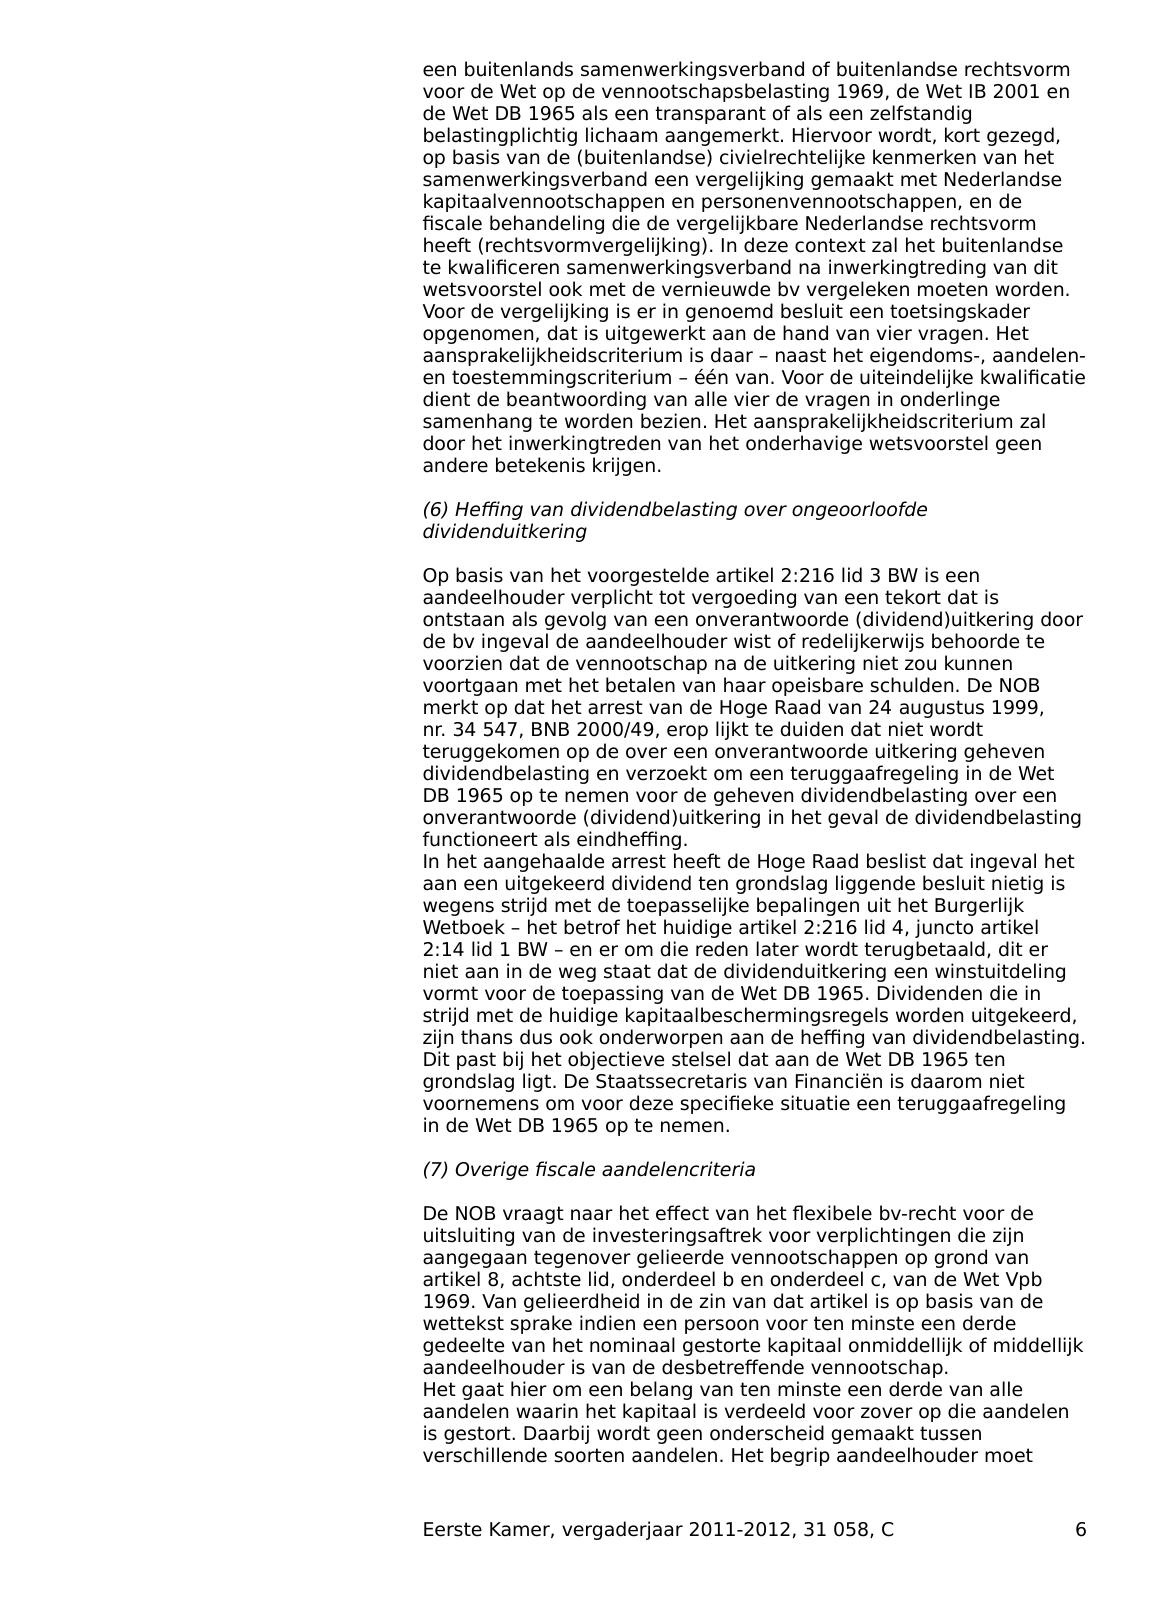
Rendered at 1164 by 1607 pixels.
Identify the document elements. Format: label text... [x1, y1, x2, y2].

text In het aangehaalde arrest heeft de Hoge Raad beslist dat ingeval het aan een uitgekeerd dividend ten grondslag liggende besluit nietig is wegens strijd met de toepasselijke bepalingen uit het Burgerlijk Wetboek – het betrof het huidige artikel 2:216 lid 4, juncto artikel 2:14 lid 1 BW – en er om die reden later wordt terugbetaald, dit er niet aan in de weg staat dat de dividenduitkering een winstuitdeling vormt voor de toepassing van de Wet DB 1965. Dividenden die in strijd met de huidige kapitaalbeschermingsregels worden uitgekeerd, zijn thans dus ook onderworpen aan de heffing van dividendbelasting. Dit past bij het objectieve stelsel dat aan de Wet DB 1965 ten grondslag ligt. De Staatssecretaris van Financiën is daarom niet voornemens om voor deze specifieke situatie een teruggaafregeling in de Wet DB 1965 op te nemen. [422, 851, 1087, 1136]
text De NOB vraagt naar het effect van het flexibele bv-recht voor de uitsluiting van de investeringsaftrek voor verplichtingen die zijn aangegaan tegenover gelieerde vennootschappen op grond van artikel 8, achtste lid, onderdeel b en onderdeel c, van de Wet Vpb 1969. Van gelieerdheid in de zin van dat artikel is op basis van de wettekst sprake indien een persoon voor ten minste een derde gedeelte van het nominaal gestorte kapitaal onmiddellijk of middellijk aandeelhouder is van de desbetreffende vennootschap. [422, 1203, 1087, 1379]
text Op basis van het voorgestelde artikel 2:216 lid 3 BW is een aandeelhouder verplicht tot vergoeding van een tekort dat is ontstaan als gevolg van een onverantwoorde (dividend)uitkering door de bv ingeval de aandeelhouder wist of redelijkerwijs behoorde te voorzien dat de vennootschap na de uitkering niet zou kunnen voortgaan met het betalen van haar opeisbare schulden. De NOB merkt op dat het arrest van de Hoge Raad van 24 augustus 1999, nr. 34 547, BNB 2000/49, erop lijkt te duiden dat niet wordt teruggekomen op de over een onverantwoorde uitkering geheven dividendbelasting en verzoekt om een teruggaafregeling in de Wet DB 1965 op te nemen voor de geheven dividendbelasting over een onverantwoorde (dividend)uitkering in het geval de dividendbelasting functioneert als eindheffing. [422, 565, 1087, 851]
subtitle (6) Heffing van dividendbelasting over ongeoorloofde dividenduitkering [422, 499, 1087, 543]
subtitle (7) Overige fiscale aandelencriteria [422, 1159, 1087, 1181]
text een buitenlands samenwerkingsverband of buitenlandse rechtsvorm voor de Wet op de vennootschapsbelasting 1969, de Wet IB 2001 en de Wet DB 1965 als een transparant of als een zelfstandig belastingplichtig lichaam aangemerkt. Hiervoor wordt, kort gezegd, op basis van de (buitenlandse) civielrechtelijke kenmerken van het samenwerkingsverband een vergelijking gemaakt met Nederlandse kapitaalvennootschappen en personenvennootschappen, en de fiscale behandeling die de vergelijkbare Nederlandse rechtsvorm heeft (rechtsvormvergelijking). In deze context zal het buitenlandse te kwalificeren samenwerkingsverband na inwerkingtreding van dit wetsvoorstel ook met de vernieuwde bv vergeleken moeten worden. Voor de vergelijking is er in genoemd besluit een toetsingskader opgenomen, dat is uitgewerkt aan de hand van vier vragen. Het aansprakelijkheidscriterium is daar – naast het eigendoms-, aandelen- en toestemmingscriterium – één van. Voor de uiteindelijke kwalificatie dient de beantwoording van alle vier de vragen in onderlinge samenhang te worden bezien. Het aansprakelijkheidscriterium zal door het inwerkingtreden van het onderhavige wetsvoorstel geen andere betekenis krijgen. [422, 59, 1087, 477]
text Het gaat hier om een belang van ten minste een derde van alle aandelen waarin het kapitaal is verdeeld voor zover op die aandelen is gestort. Daarbij wordt geen onderscheid gemaakt tussen verschillende soorten aandelen. Het begrip aandeelhouder moet [422, 1379, 1087, 1467]
